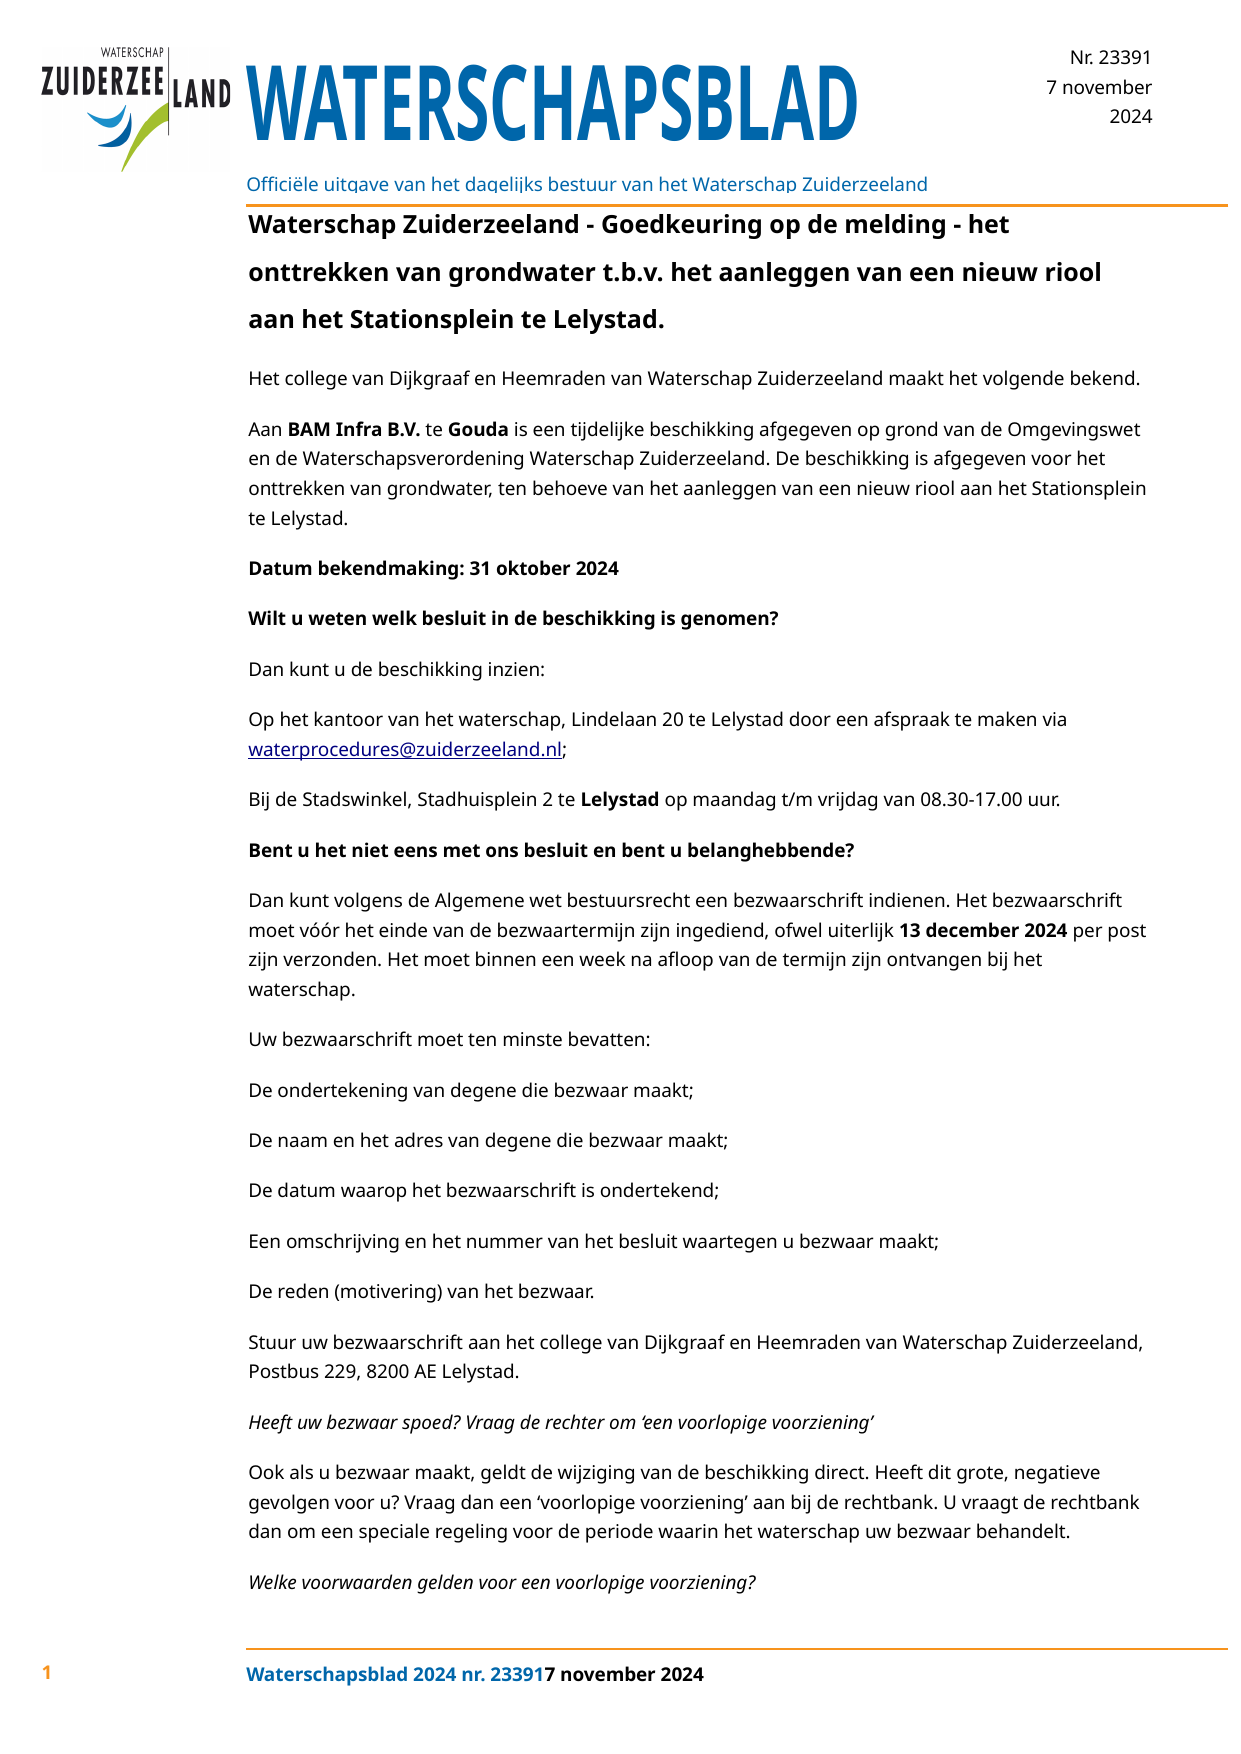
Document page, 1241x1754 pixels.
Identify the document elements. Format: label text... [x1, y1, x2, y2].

text Datum bekendmaking: 31 oktober 2024 [248, 555, 1152, 581]
text De reden (motivering) van het bezwaar. [248, 1278, 1152, 1304]
text Dan kunt u de beschikking inzien: [248, 656, 1152, 682]
text Bij de Stadswinkel, Stadhuisplein 2 te Lelystad op maandag t/m vrijdag van 08.30‑17.00 uur. [248, 786, 1152, 812]
text De ondertekening van degene die bezwaar maakt; [248, 1077, 1152, 1102]
text Ook als u bezwaar maakt, geldt de wijziging van de beschikking direct. Heeft dit grote, negatieve gevolgen voor u? Vraag dan een ‘voorlopige voorziening’ aan bij de rechtbank. U vraagt de rechtbank dan om een speciale regeling voor de periode waarin het waterschap uw bezwaar behandelt. [248, 1459, 1152, 1544]
text Uw bezwaarschrift moet ten minste bevatten: [248, 1026, 1152, 1052]
text De naam en het adres van degene die bezwaar maakt; [248, 1127, 1152, 1153]
text Wilt u weten welk besluit in de beschikking is genomen? [248, 606, 1152, 631]
text Stuur uw bezwaarschrift aan het college van Dijkgraaf en Heemraden van Waterschap Zuiderzeeland, Postbus 229, 8200 AE Lelystad. [248, 1329, 1152, 1384]
text Op het kantoor van het waterschap, Lindelaan 20 te Lelystad door een afspraak te maken via waterprocedures@zuiderzeeland.nl; [248, 706, 1152, 762]
text Aan BAM Infra B.V. te Gouda is een tijdelijke beschikking afgegeven op grond van de Omgevingswet en de Waterschapsverordening Waterschap Zuiderzeeland. De beschikking is afgegeven voor het onttrekken van grondwater, ten behoeve van het aanleggen van een nieuw riool aan het Stationsplein te Lelystad. [248, 416, 1152, 530]
picture [41, 47, 231, 172]
text Bent u het niet eens met ons besluit en bent u belanghebbende? [248, 837, 1152, 862]
text Een omschrijving en het nummer van het besluit waartegen u bezwaar maakt; [248, 1228, 1152, 1254]
text Waterschap Zuiderzeeland - Goedkeuring op de melding - het onttrekken van grondwater t.b.v. het aanleggen van een nieuw riool aan het Stationsplein te Lelystad. [248, 207, 1152, 336]
text Welke voorwaarden gelden voor een voorlopige voorziening? [248, 1569, 1152, 1594]
text Heeft uw bezwaar spoed? Vraag de rechter om ‘een voorlopige voorziening’ [248, 1409, 1152, 1434]
text Dan kunt volgens de Algemene wet bestuursrecht een bezwaarschrift indienen. Het bezwaarschrift moet vóór het einde van de bezwaartermijn zijn ingediend, ofwel uiterlijk 13 december 2024 per post zijn verzonden. Het moet binnen een week na afloop van de termijn zijn ontvangen bij het waterschap. [248, 887, 1152, 1002]
text De datum waarop het bezwaarschrift is ondertekend; [248, 1178, 1152, 1203]
text Het college van Dijkgraaf en Heemraden van Waterschap Zuiderzeeland maakt het volgende bekend. [248, 366, 1152, 391]
